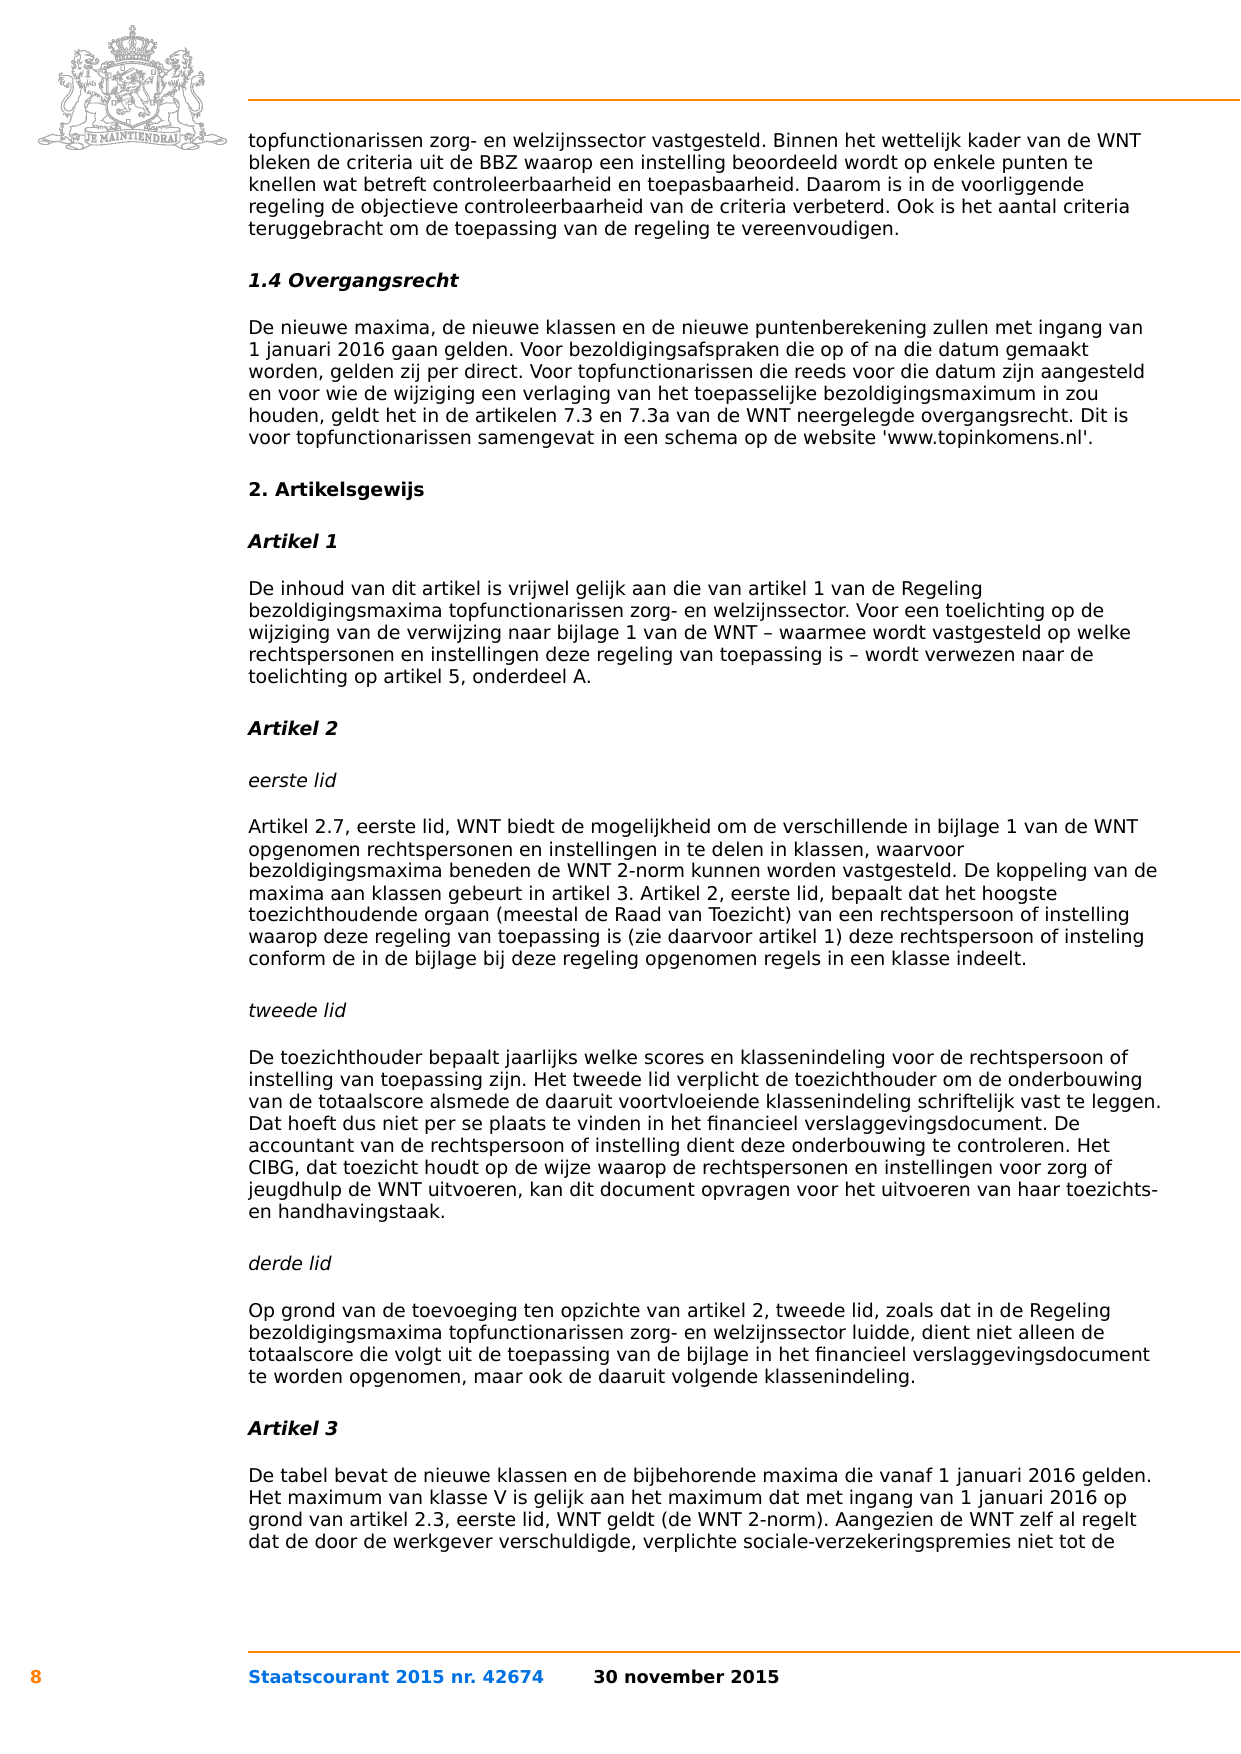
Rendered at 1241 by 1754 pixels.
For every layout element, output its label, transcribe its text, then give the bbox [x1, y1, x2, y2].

subtitle 2. Artikelsgewijs [248, 479, 1163, 501]
subtitle Artikel 1 [248, 531, 1163, 553]
subtitle Artikel 3 [248, 1418, 1163, 1440]
subtitle eerste lid [248, 769, 1163, 791]
text topfunctionarissen zorg- en welzijnssector vastgesteld. Binnen het wettelijk kader van de WNT bleken de criteria uit de BBZ waarop een instelling beoordeeld wordt op enkele punten te knellen wat betreft controleerbaarheid en toepasbaarheid. Daarom is in de voorliggende regeling de objectieve controleerbaarheid van de criteria verbeterd. Ook is het aantal criteria teruggebracht om de toepassing van de regeling te vereenvoudigen. [248, 130, 1163, 240]
subtitle 1.4 Overgangsrecht [248, 270, 1163, 292]
text Artikel 2.7, eerste lid, WNT biedt de mogelijkheid om de verschillende in bijlage 1 van de WNT opgenomen rechtspersonen en instellingen in te delen in klassen, waarvoor bezoldigingsmaxima beneden de WNT 2-norm kunnen worden vastgesteld. De koppeling van de maxima aan klassen gebeurt in artikel 3. Artikel 2, eerste lid, bepaalt dat het hoogste toezichthoudende orgaan (meestal de Raad van Toezicht) van een rechtspersoon of instelling waarop deze regeling van toepassing is (zie daarvoor artikel 1) deze rechtspersoon of insteling conform de in de bijlage bij deze regeling opgenomen regels in een klasse indeelt. [248, 816, 1163, 970]
text De toezichthouder bepaalt jaarlijks welke scores en klassenindeling voor de rechtspersoon of instelling van toepassing zijn. Het tweede lid verplicht de toezichthouder om de onderbouwing van de totaalscore alsmede de daaruit voortvloeiende klassenindeling schriftelijk vast te leggen. Dat hoeft dus niet per se plaats te vinden in het financieel verslaggevingsdocument. De accountant van de rechtspersoon of instelling dient deze onderbouwing te controleren. Het CIBG, dat toezicht houdt op de wijze waarop de rechtspersonen en instellingen voor zorg of jeugdhulp de WNT uitvoeren, kan dit document opvragen voor het uitvoeren van haar toezichts- en handhavingstaak. [248, 1047, 1163, 1223]
text De nieuwe maxima, de nieuwe klassen en de nieuwe puntenberekening zullen met ingang van 1 januari 2016 gaan gelden. Voor bezoldigingsafspraken die op of na die datum gemaakt worden, gelden zij per direct. Voor topfunctionarissen die reeds voor die datum zijn aangesteld en voor wie de wijziging een verlaging van het toepasselijke bezoldigingsmaximum in zou houden, geldt het in de artikelen 7.3 en 7.3a van de WNT neergelegde overgangsrecht. Dit is voor topfunctionarissen samengevat in een schema op de website 'www.topinkomens.nl'. [248, 317, 1163, 449]
subtitle Artikel 2 [248, 717, 1163, 739]
text Op grond van de toevoeging ten opzichte van artikel 2, tweede lid, zoals dat in de Regeling bezoldigingsmaxima topfunctionarissen zorg- en welzijnssector luidde, dient niet alleen de totaalscore die volgt uit de toepassing van de bijlage in het financieel verslaggevingsdocument te worden opgenomen, maar ook de daaruit volgende klassenindeling. [248, 1300, 1163, 1388]
text De inhoud van dit artikel is vrijwel gelijk aan die van artikel 1 van de Regeling bezoldigingsmaxima topfunctionarissen zorg- en welzijnssector. Voor een toelichting op de wijziging van de verwijzing naar bijlage 1 van de WNT – waarmee wordt vastgesteld op welke rechtspersonen en instellingen deze regeling van toepassing is – wordt verwezen naar de toelichting op artikel 5, onderdeel A. [248, 578, 1163, 687]
subtitle tweede lid [248, 1000, 1163, 1022]
subtitle derde lid [248, 1253, 1163, 1275]
text De tabel bevat de nieuwe klassen en de bijbehorende maxima die vanaf 1 januari 2016 gelden. Het maximum van klasse V is gelijk aan het maximum dat met ingang van 1 januari 2016 op grond van artikel 2.3, eerste lid, WNT geldt (de WNT 2-norm). Aangezien de WNT zelf al regelt dat de door de werkgever verschuldigde, verplichte sociale-verzekeringspremies niet tot de [248, 1465, 1163, 1553]
picture [38, 25, 227, 150]
